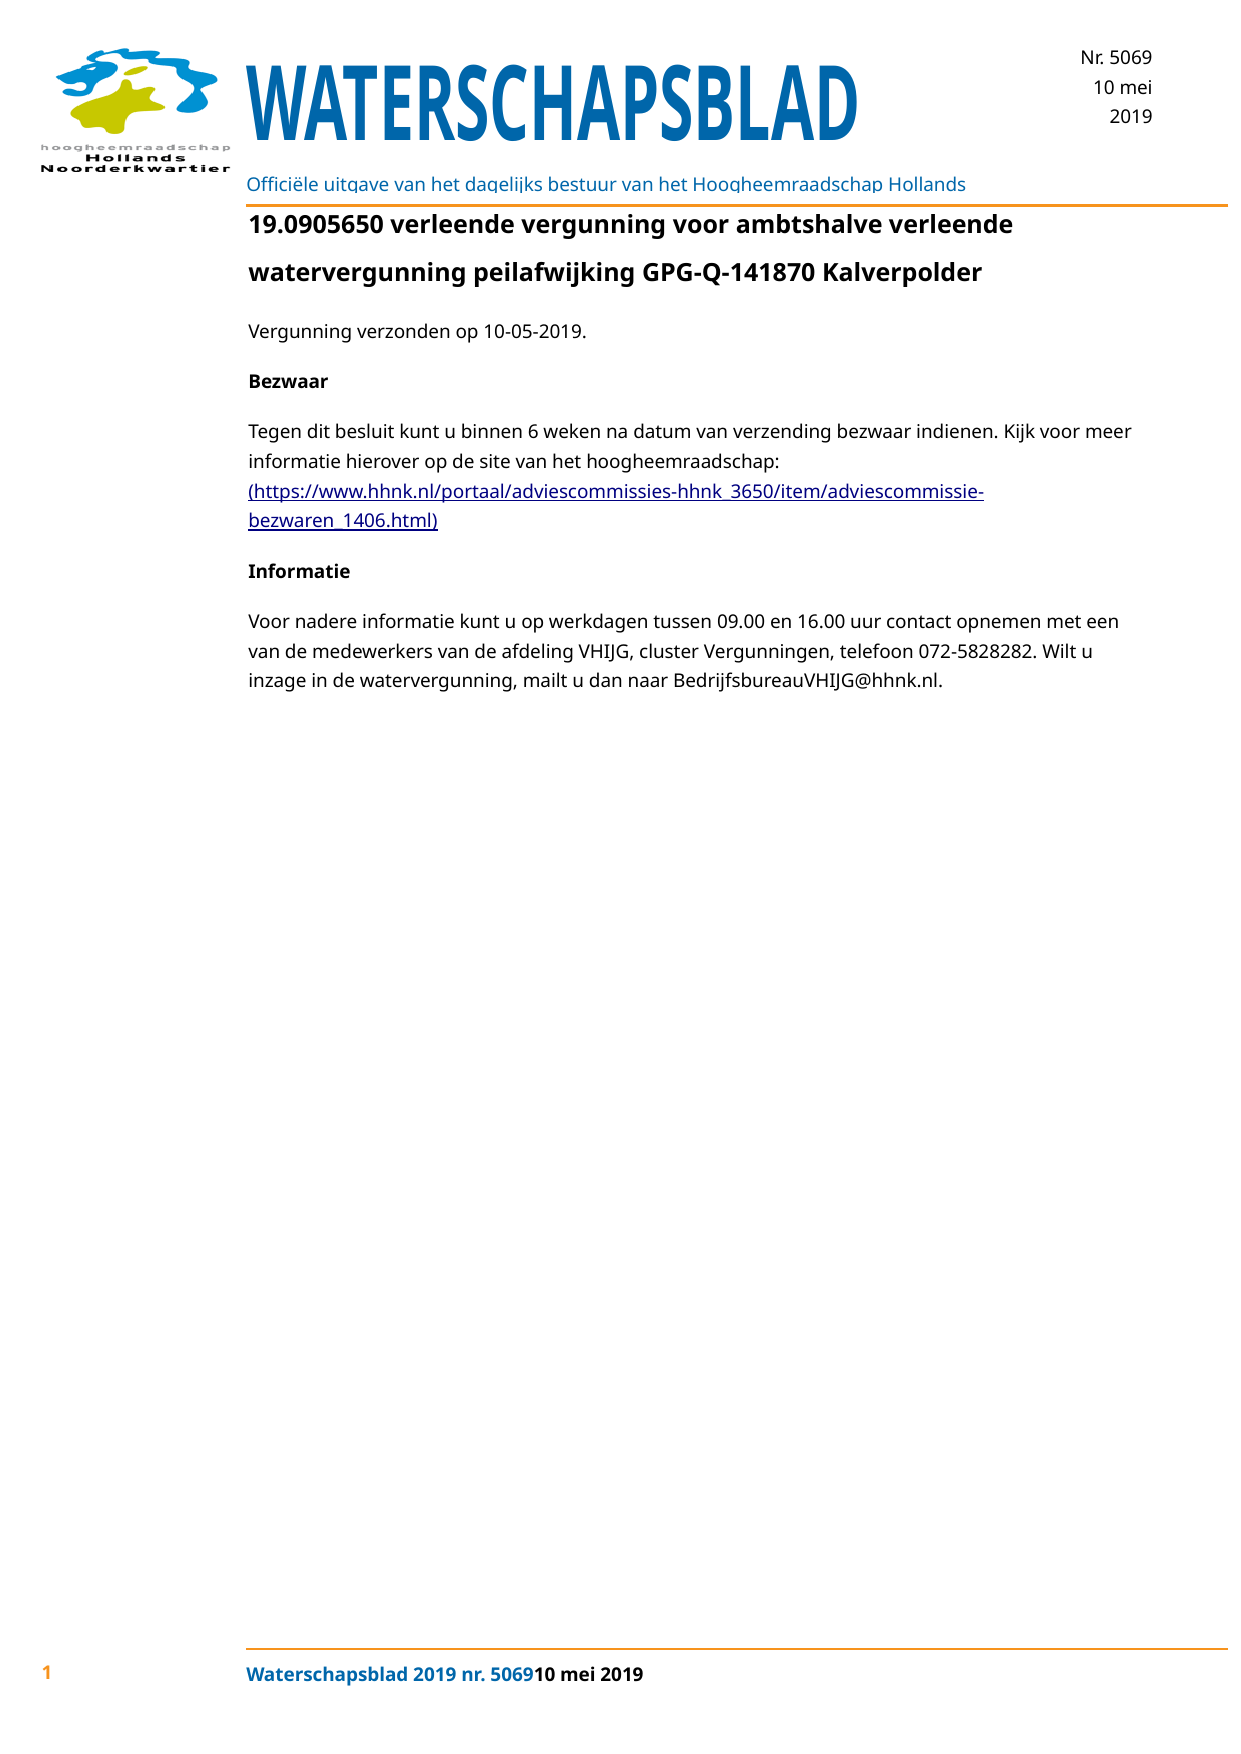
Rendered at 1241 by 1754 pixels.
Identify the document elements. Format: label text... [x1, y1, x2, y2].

picture [41, 47, 231, 172]
text Tegen dit besluit kunt u binnen 6 weken na datum van verzending bezwaar indienen. Kijk voor meer informatie hierover op de site van het hoogheemraadschap: (https://www.hhnk.nl/portaal/adviescommissies-hhnk_3650/item/adviescommissie-bezwaren_1406.html) [248, 419, 1152, 533]
text Voor nadere informatie kunt u op werkdagen tussen 09.00 en 16.00 uur contact opnemen met een van de medewerkers van de afdeling VHIJG, cluster Vergunningen, telefoon 072-5828282. Wilt u inzage in de watervergunning, mailt u dan naar BedrijfsbureauVHIJG@hhnk.nl. [248, 608, 1152, 693]
text Vergunning verzonden op 10-05-2019. [248, 318, 1152, 344]
text Bezwaar [248, 368, 1152, 394]
text Informatie [248, 558, 1152, 584]
text 19.0905650 verleende vergunning voor ambtshalve verleende watervergunning peilafwijking GPG-Q-141870 Kalverpolder [248, 207, 1152, 288]
